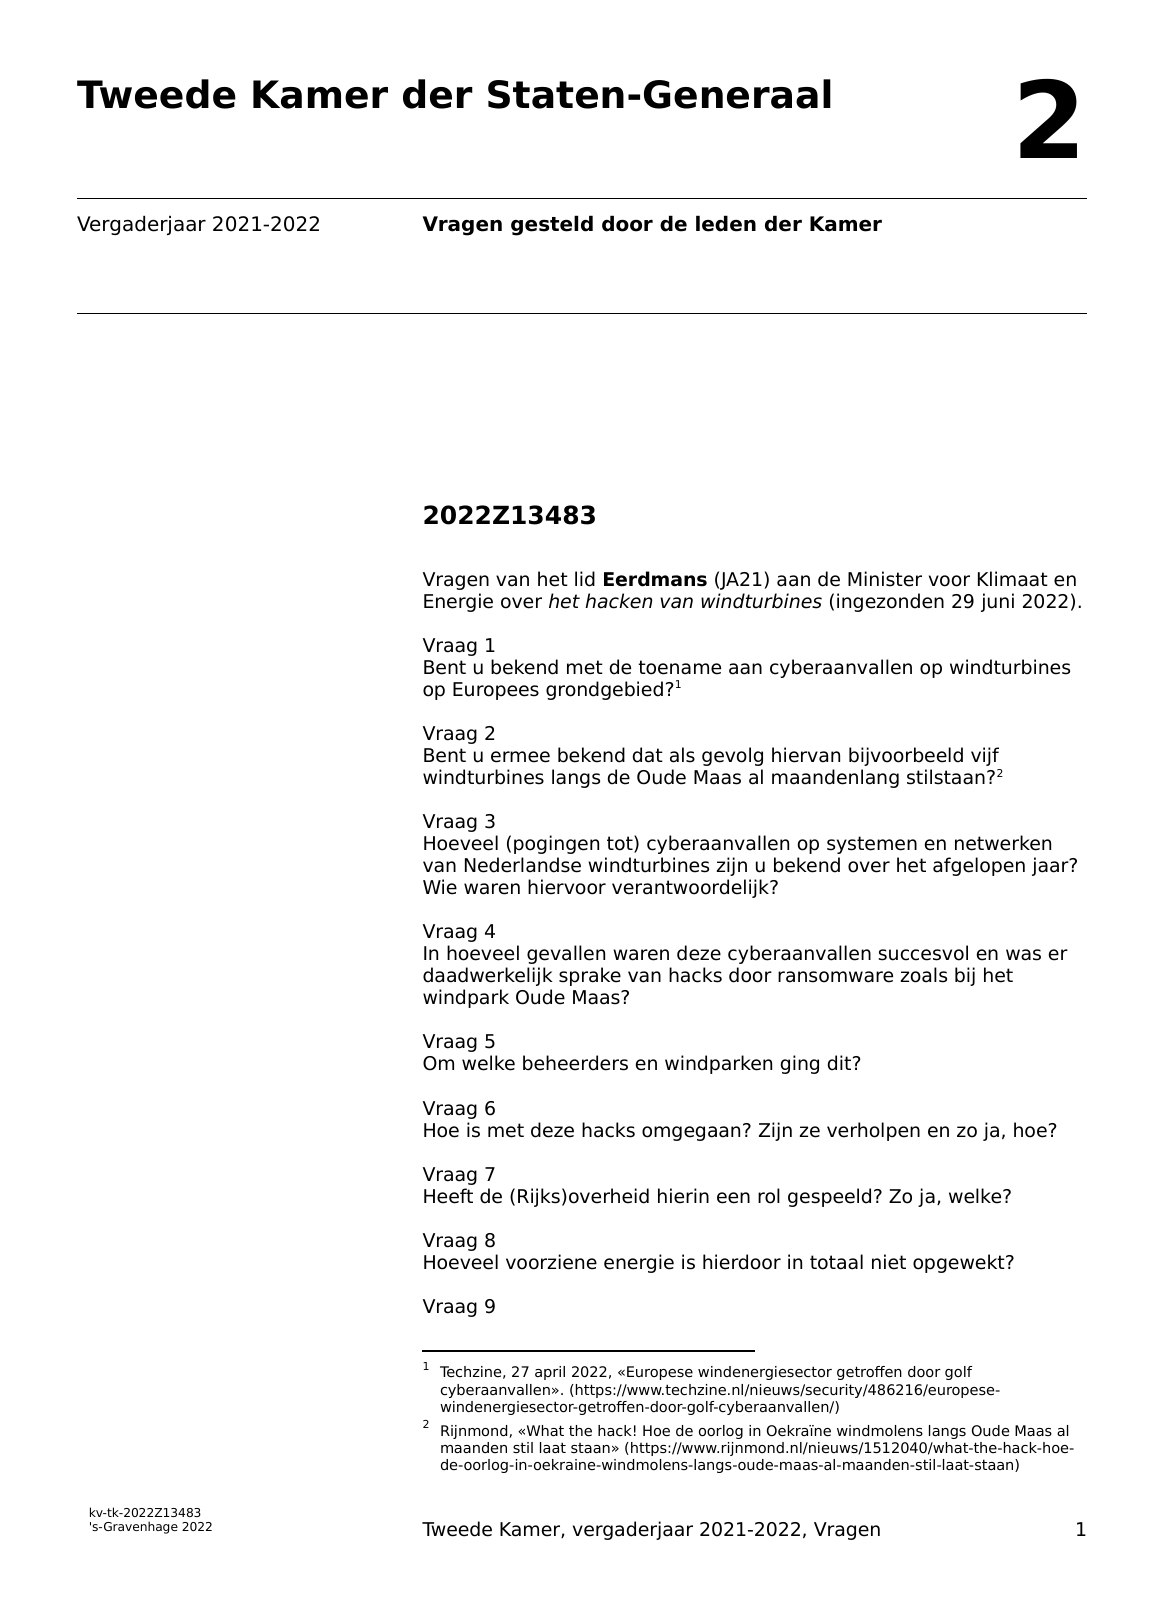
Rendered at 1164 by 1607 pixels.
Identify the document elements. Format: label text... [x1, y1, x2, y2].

text 2022Z13483 [422, 501, 1087, 531]
text 's-Gravenhage 2022 [88, 1520, 323, 1534]
text Om welke beheerders en windparken ging dit? [422, 1053, 1087, 1075]
table_header Tweede Kamer der Staten-Generaal [77, 59, 886, 198]
text Hoeveel (pogingen tot) cyberaanvallen op systemen en netwerken van Nederlandse windturbines zijn u bekend over het afgelopen jaar? Wie waren hiervoor verantwoordelijk? [422, 833, 1087, 899]
text Vragen van het lid Eerdmans (JA21) aan de Minister voor Klimaat en Energie over het hacken van windturbines (ingezonden 29 juni 2022). [422, 569, 1087, 613]
text kv-tk-2022Z13483 [88, 1506, 323, 1520]
text Vraag 7 [422, 1164, 1087, 1186]
text Vraag 8 [422, 1230, 1087, 1252]
text Vraag 1 [422, 635, 1087, 657]
text Techzine, 27 april 2022, «Europese windenergiesector getroffen door golf cyberaanvallen». (https://www.techzine.nl/nieuws/security/486216/europese-windenergiesector-getroffen-door-golf-cyberaanvallen/) [422, 1360, 1087, 1416]
text Rijnmond, «What the hack! Hoe de oorlog in Oekraïne windmolens langs Oude Maas al maanden stil laat staan» (https://www.rijnmond.nl/nieuws/1512040/what-the-hack-hoe-de-oorlog-in-oekraine-windmolens-langs-oude-maas-al-maanden-stil-laat-staan) [422, 1418, 1087, 1474]
text Vraag 3 [422, 811, 1087, 833]
text Heeft de (Rijks)overheid hierin een rol gespeeld? Zo ja, welke? [422, 1186, 1087, 1208]
text Vraag 4 [422, 921, 1087, 943]
text Vraag 6 [422, 1097, 1087, 1119]
table_header 2 [886, 59, 1087, 198]
text Hoeveel voorziene energie is hierdoor in totaal niet opgewekt? [422, 1252, 1087, 1274]
text Hoe is met deze hacks omgegaan? Zijn ze verholpen en zo ja, hoe? [422, 1119, 1087, 1141]
text Bent u ermee bekend dat als gevolg hiervan bijvoorbeeld vijf windturbines langs de Oude Maas al maandenlang stilstaan? [422, 745, 1087, 789]
text Bent u bekend met de toename aan cyberaanvallen op windturbines op Europees grondgebied? [422, 657, 1087, 701]
table_cell Vragen gesteld door de leden der Kamer [422, 199, 1087, 313]
text In hoeveel gevallen waren deze cyberaanvallen succesvol en was er daadwerkelijk sprake van hacks door ransomware zoals bij het windpark Oude Maas? [422, 943, 1087, 1009]
table_cell Vergaderjaar 2021-2022 [77, 199, 422, 313]
text Vraag 5 [422, 1031, 1087, 1053]
text Vraag 9 [422, 1296, 1087, 1318]
text Vraag 2 [422, 723, 1087, 745]
